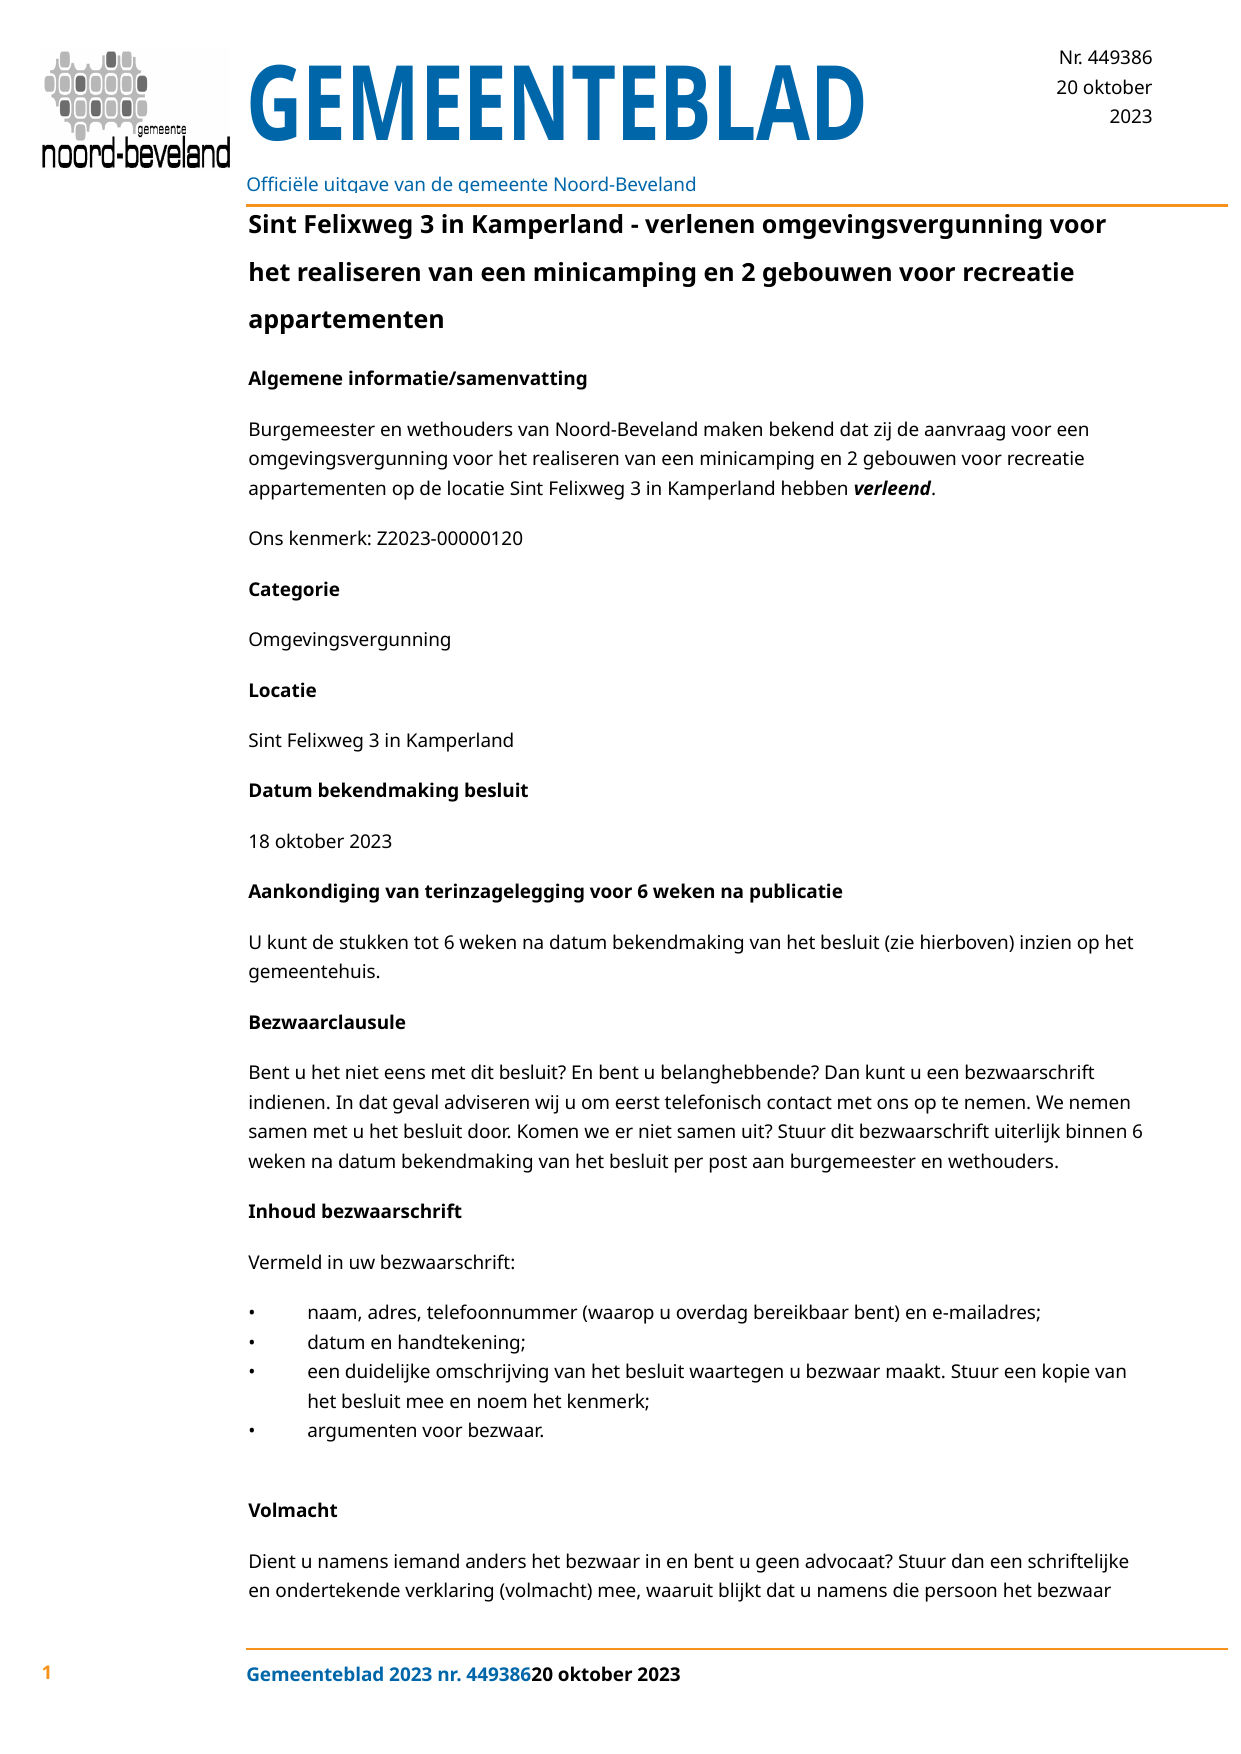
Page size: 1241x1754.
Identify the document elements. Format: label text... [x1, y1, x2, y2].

list argumenten voor bezwaar. [248, 1418, 1152, 1443]
text Aankondiging van terinzagelegging voor 6 weken na publicatie [248, 878, 1152, 904]
text Burgemeester en wethouders van Noord-Beveland maken bekend dat zij de aanvraag voor een omgevingsvergunning voor het realiseren van een minicamping en 2 gebouwen voor recreatie appartementen op de locatie Sint Felixweg 3 in Kamperland hebben verleend. [248, 416, 1152, 501]
text 18 oktober 2023 [248, 828, 1152, 854]
text Bezwaarclausule [248, 1009, 1152, 1034]
text Sint Felixweg 3 in Kamperland - verlenen omgevingsvergunning voor het realiseren van een minicamping en 2 gebouwen voor recreatie appartementen [248, 207, 1152, 336]
text U kunt de stukken tot 6 weken na datum bekendmaking van het besluit (zie hierboven) inzien op het gemeentehuis. [248, 929, 1152, 984]
text Omgevingsvergunning [248, 626, 1152, 652]
picture [41, 47, 231, 172]
text Inhoud bezwaarschrift [248, 1198, 1152, 1224]
text Bent u het niet eens met dit besluit? En bent u belanghebbende? Dan kunt u een bezwaarschrift indienen. In dat geval adviseren wij u om eerst telefonisch contact met ons op te nemen. We nemen samen met u het besluit door. Komen we er niet samen uit? Stuur dit bezwaarschrift uiterlijk binnen 6 weken na datum bekendmaking van het besluit per post aan burgemeester en wethouders. [248, 1059, 1152, 1174]
list een duidelijke omschrijving van het besluit waartegen u bezwaar maakt. Stuur een kopie van het besluit mee en noem het kenmerk; [248, 1358, 1152, 1414]
text Volmacht [248, 1498, 1152, 1523]
text Algemene informatie/samenvatting [248, 366, 1152, 391]
text Ons kenmerk: Z2023-00000120 [248, 526, 1152, 551]
text Vermeld in uw bezwaarschrift: [248, 1249, 1152, 1274]
list datum en handtekening; [248, 1329, 1152, 1354]
text Categorie [248, 576, 1152, 602]
text Sint Felixweg 3 in Kamperland [248, 727, 1152, 753]
text Datum bekendmaking besluit [248, 778, 1152, 803]
text Dient u namens iemand anders het bezwaar in en bent u geen advocaat? Stuur dan een schriftelijke en ondertekende verklaring (volmacht) mee, waaruit blijkt dat u namens die persoon het bezwaar [248, 1548, 1152, 1603]
text Locatie [248, 677, 1152, 702]
list naam, adres, telefoonnummer (waarop u overdag bereikbaar bent) en e-mailadres; [248, 1299, 1152, 1325]
